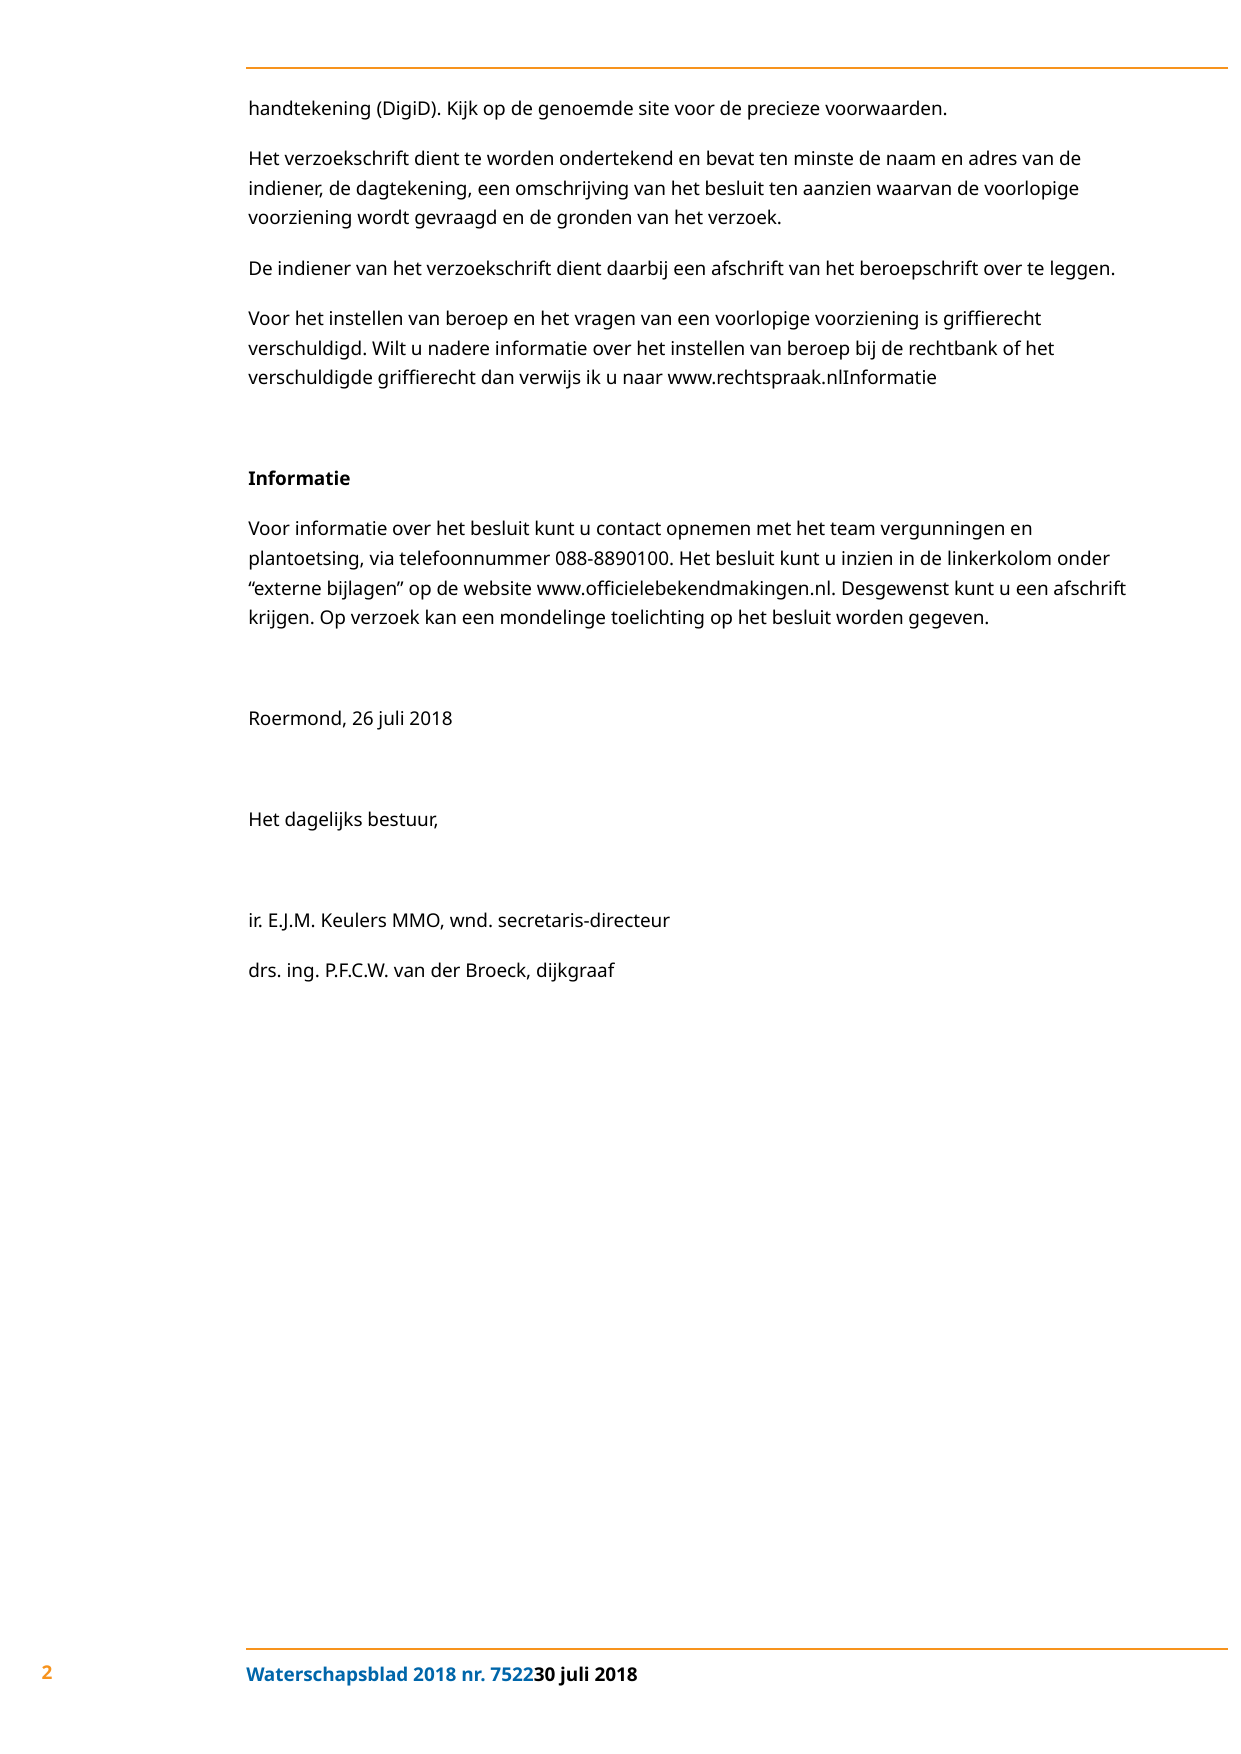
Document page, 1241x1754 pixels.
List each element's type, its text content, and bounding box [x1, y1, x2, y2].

text drs. ing. P.F.C.W. van der Broeck, dijkgraaf [248, 957, 1152, 983]
text ir. E.J.M. Keulers MMO, wnd. secretaris-directeur [248, 907, 1152, 933]
text Het dagelijks bestuur, [248, 806, 1152, 832]
text De indiener van het verzoekschrift dient daarbij een afschrift van het beroepschrift over te leggen. [248, 255, 1152, 281]
text Informatie [248, 465, 1152, 491]
text Roermond, 26 juli 2018 [248, 705, 1152, 731]
text Voor het instellen van beroep en het vragen van een voorlopige voorziening is griffierecht verschuldigd. Wilt u nadere informatie over het instellen van beroep bij de rechtbank of het verschuldigde griffierecht dan verwijs ik u naar www.rechtspraak.nlInformatie [248, 305, 1152, 390]
text handtekening (DigiD). Kijk op de genoemde site voor de precieze voorwaarden. [248, 95, 1152, 121]
picture [41, 47, 231, 172]
text Voor informatie over het besluit kunt u contact opnemen met het team vergunningen en plantoetsing, via telefoonnummer 088-8890100. Het besluit kunt u inzien in de linkerkolom onder “externe bijlagen” op de website www.officielebekendmakingen.nl. Desgewenst kunt u een afschrift krijgen. Op verzoek kan een mondelinge toelichting op het besluit worden gegeven. [248, 516, 1152, 630]
text Het verzoekschrift dient te worden ondertekend en bevat ten minste de naam en adres van de indiener, de dagtekening, een omschrijving van het besluit ten aanzien waarvan de voorlopige voorziening wordt gevraagd en de gronden van het verzoek. [248, 145, 1152, 230]
